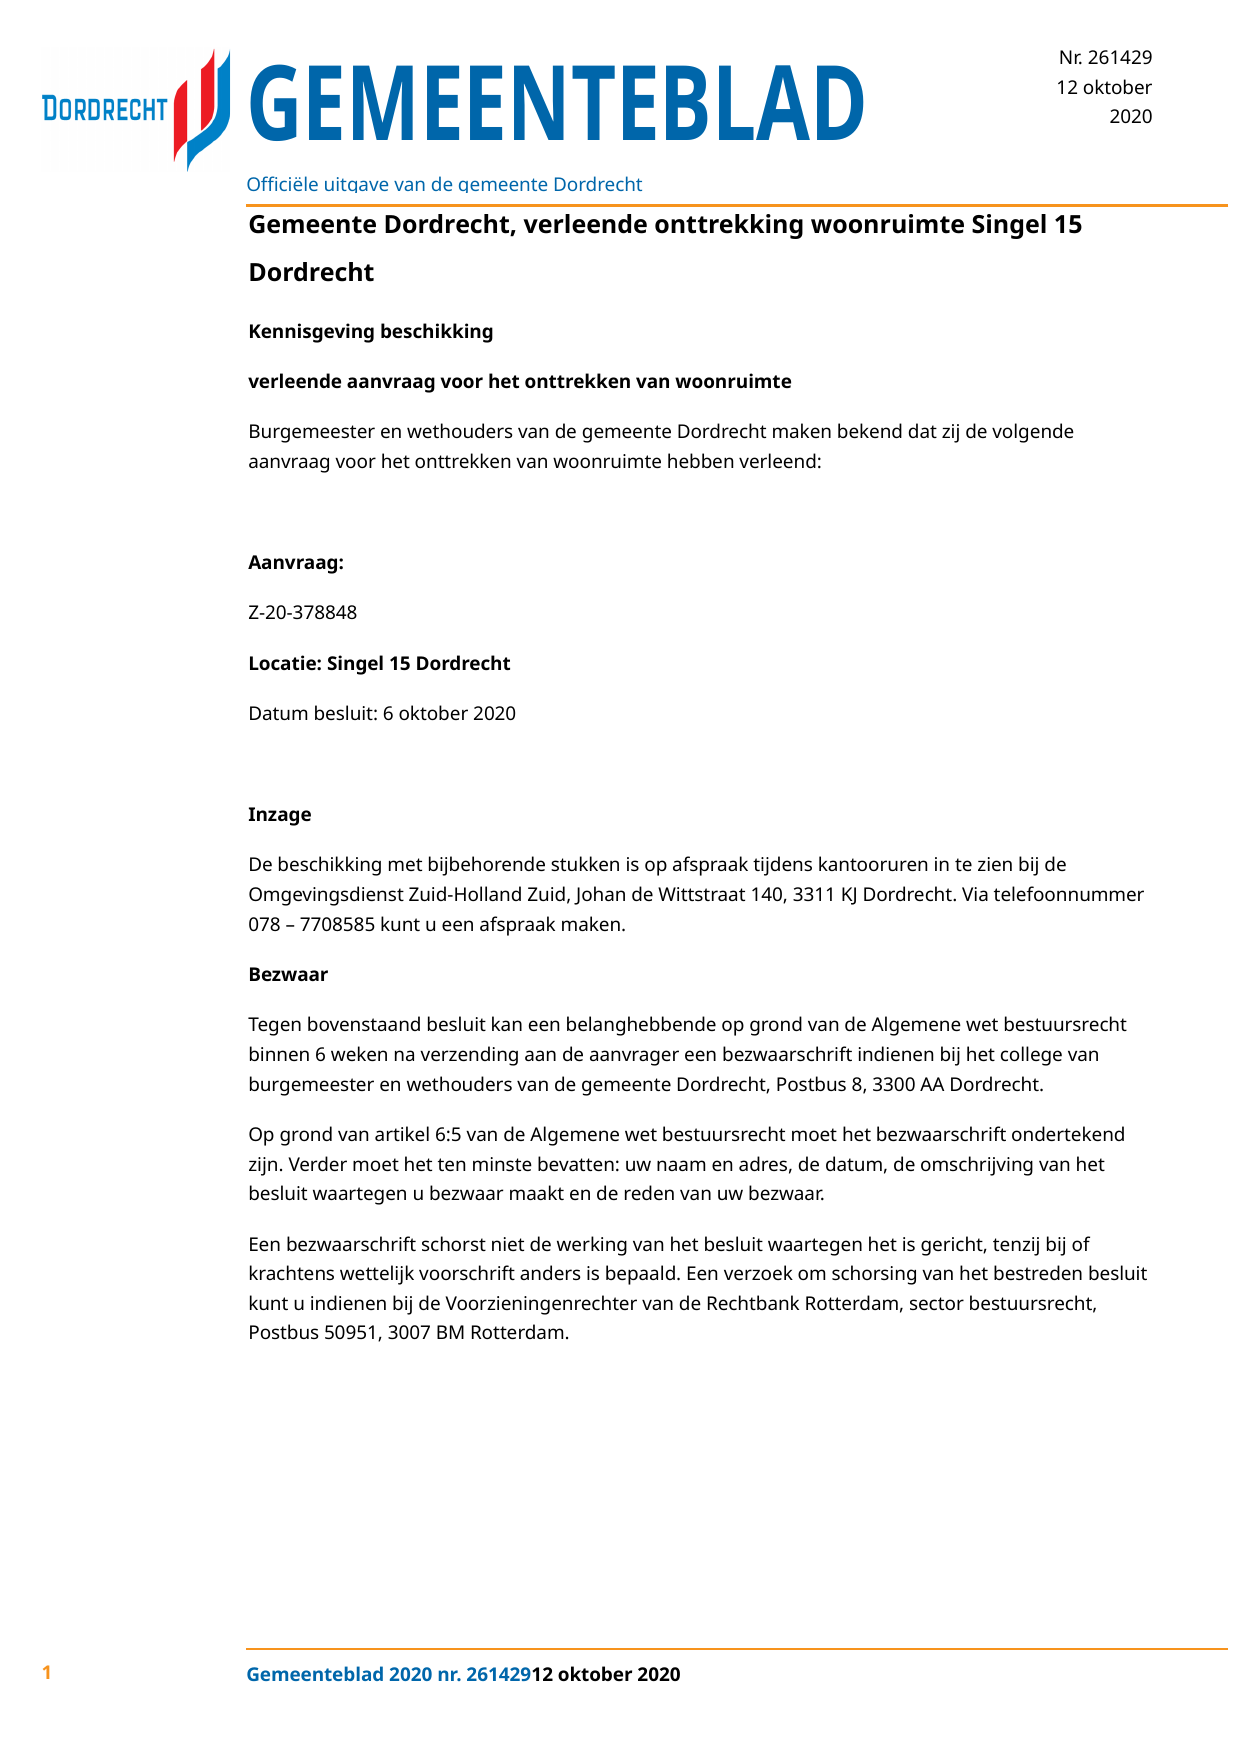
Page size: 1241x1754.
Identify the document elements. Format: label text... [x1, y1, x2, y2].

text Gemeente Dordrecht, verleende onttrekking woonruimte Singel 15 Dordrecht [248, 207, 1152, 288]
text Kennisgeving beschikking [248, 318, 1152, 344]
picture [41, 47, 231, 172]
text Datum besluit: 6 oktober 2020 [248, 700, 1152, 726]
text verleende aanvraag voor het onttrekken van woonruimte [248, 368, 1152, 394]
text Locatie: Singel 15 Dordrecht [248, 650, 1152, 676]
text Burgemeester en wethouders van de gemeente Dordrecht maken bekend dat zij de volgende aanvraag voor het onttrekken van woonruimte hebben verleend: [248, 419, 1152, 474]
text Bezwaar [248, 961, 1152, 987]
text De beschikking met bijbehorende stukken is op afspraak tijdens kantooruren in te zien bij de Omgevingsdienst Zuid-Holland Zuid, Johan de Wittstraat 140, 3311 KJ Dordrecht. Via telefoonnummer 078 – 7708585 kunt u een afspraak maken. [248, 852, 1152, 937]
text Aanvraag: [248, 549, 1152, 575]
text Een bezwaarschrift schorst niet de werking van het besluit waartegen het is gericht, tenzij bij of krachtens wettelijk voorschrift anders is bepaald. Een verzoek om schorsing van het bestreden besluit kunt u indienen bij de Voorzieningenrechter van de Rechtbank Rotterdam, sector bestuursrecht, Postbus 50951, 3007 BM Rotterdam. [248, 1231, 1152, 1345]
text Op grond van artikel 6:5 van de Algemene wet bestuursrecht moet het bezwaarschrift ondertekend zijn. Verder moet het ten minste bevatten: uw naam en adres, de datum, de omschrijving van het besluit waartegen u bezwaar maakt en de reden van uw bezwaar. [248, 1121, 1152, 1206]
text Z-20-378848 [248, 599, 1152, 625]
text Tegen bovenstaand besluit kan een belanghebbende op grond van de Algemene wet bestuursrecht binnen 6 weken na verzending aan de aanvrager een bezwaarschrift indienen bij het college van burgemeester en wethouders van de gemeente Dordrecht, Postbus 8, 3300 AA Dordrecht. [248, 1012, 1152, 1097]
text Inzage [248, 801, 1152, 827]
